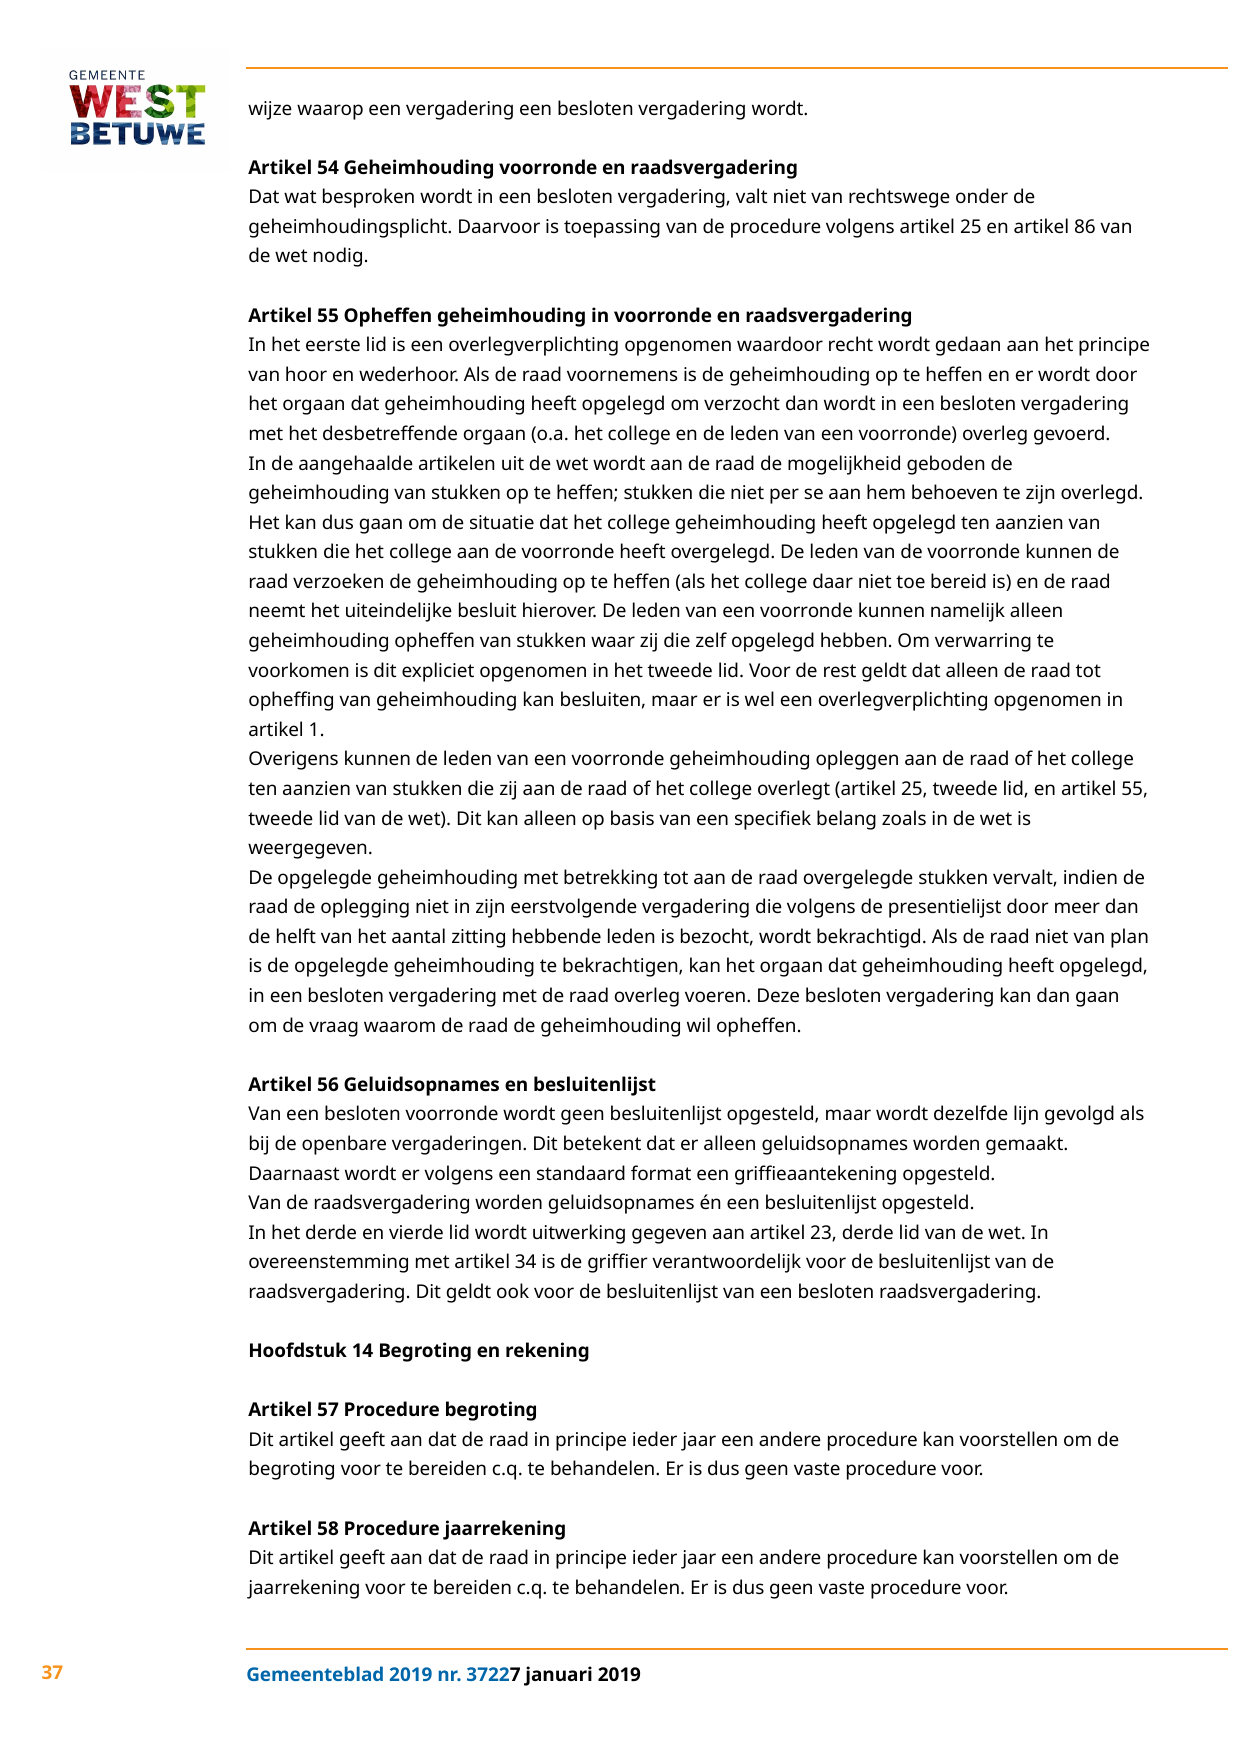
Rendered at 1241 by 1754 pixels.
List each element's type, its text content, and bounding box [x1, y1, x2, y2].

text Van een besloten voorronde wordt geen besluitenlijst opgesteld, maar wordt dezelfde lijn gevolgd als bij de openbare vergaderingen. Dit betekent dat er alleen geluidsopnames worden gemaakt. Daarnaast wordt er volgens een standaard format een griffieaantekening opgesteld. [248, 1101, 1152, 1186]
text Van de raadsvergadering worden geluidsopnames én een besluitenlijst opgesteld. [248, 1189, 1152, 1215]
text Dit artikel geeft aan dat de raad in principe ieder jaar een andere procedure kan voorstellen om de begroting voor te bereiden c.q. te behandelen. Er is dus geen vaste procedure voor. [248, 1426, 1152, 1481]
picture [41, 47, 231, 172]
text Artikel 54 Geheimhouding voorronde en raadsvergadering [248, 154, 1152, 180]
text Dit artikel geeft aan dat de raad in principe ieder jaar een andere procedure kan voorstellen om de jaarrekening voor te bereiden c.q. te behandelen. Er is dus geen vaste procedure voor. [248, 1544, 1152, 1600]
text Artikel 56 Geluidsopnames en besluitenlijst [248, 1071, 1152, 1097]
text Overigens kunnen de leden van een voorronde geheimhouding opleggen aan de raad of het college ten aanzien van stukken die zij aan de raad of het college overlegt (artikel 25, tweede lid, en artikel 55, tweede lid van de wet). Dit kan alleen op basis van een specifiek belang zoals in de wet is weergegeven. [248, 746, 1152, 860]
text Artikel 58 Procedure jaarrekening [248, 1515, 1152, 1541]
text Artikel 55 Opheffen geheimhouding in voorronde en raadsvergadering [248, 302, 1152, 328]
text Hoofdstuk 14 Begroting en rekening [248, 1337, 1152, 1363]
text Dat wat besproken wordt in een besloten vergadering, valt niet van rechtswege onder de geheimhoudingsplicht. Daarvoor is toepassing van de procedure volgens artikel 25 en artikel 86 van de wet nodig. [248, 183, 1152, 268]
text Artikel 57 Procedure begroting [248, 1396, 1152, 1422]
text De opgelegde geheimhouding met betrekking tot aan de raad overgelegde stukken vervalt, indien de raad de oplegging niet in zijn eerstvolgende vergadering die volgens de presentielijst door meer dan de helft van het aantal zitting hebbende leden is bezocht, wordt bekrachtigd. Als de raad niet van plan is de opgelegde geheimhouding te bekrachtigen, kan het orgaan dat geheimhouding heeft opgelegd, in een besloten vergadering met de raad overleg voeren. Deze besloten vergadering kan dan gaan om de vraag waarom de raad de geheimhouding wil opheffen. [248, 864, 1152, 1038]
text wijze waarop een vergadering een besloten vergadering wordt. [248, 95, 1152, 121]
text In de aangehaalde artikelen uit de wet wordt aan de raad de mogelijkheid geboden de geheimhouding van stukken op te heffen; stukken die niet per se aan hem behoeven te zijn overlegd. Het kan dus gaan om de situatie dat het college geheimhouding heeft opgelegd ten aanzien van stukken die het college aan de voorronde heeft overgelegd. De leden van de voorronde kunnen de raad verzoeken de geheimhouding op te heffen (als het college daar niet toe bereid is) en de raad neemt het uiteindelijke besluit hierover. De leden van een voorronde kunnen namelijk alleen geheimhouding opheffen van stukken waar zij die zelf opgelegd hebben. Om verwarring te voorkomen is dit expliciet opgenomen in het tweede lid. Voor de rest geldt dat alleen de raad tot opheffing van geheimhouding kan besluiten, maar er is wel een overlegverplichting opgenomen in artikel 1. [248, 450, 1152, 742]
text In het derde en vierde lid wordt uitwerking gegeven aan artikel 23, derde lid van de wet. In overeenstemming met artikel 34 is de griffier verantwoordelijk voor de besluitenlijst van de raadsvergadering. Dit geldt ook voor de besluitenlijst van een besloten raadsvergadering. [248, 1219, 1152, 1304]
text In het eerste lid is een overlegverplichting opgenomen waardoor recht wordt gedaan aan het principe van hoor en wederhoor. Als de raad voornemens is de geheimhouding op te heffen en er wordt door het orgaan dat geheimhouding heeft opgelegd om verzocht dan wordt in een besloten vergadering met het desbetreffende orgaan (o.a. het college en de leden van een voorronde) overleg gevoerd. [248, 331, 1152, 446]
